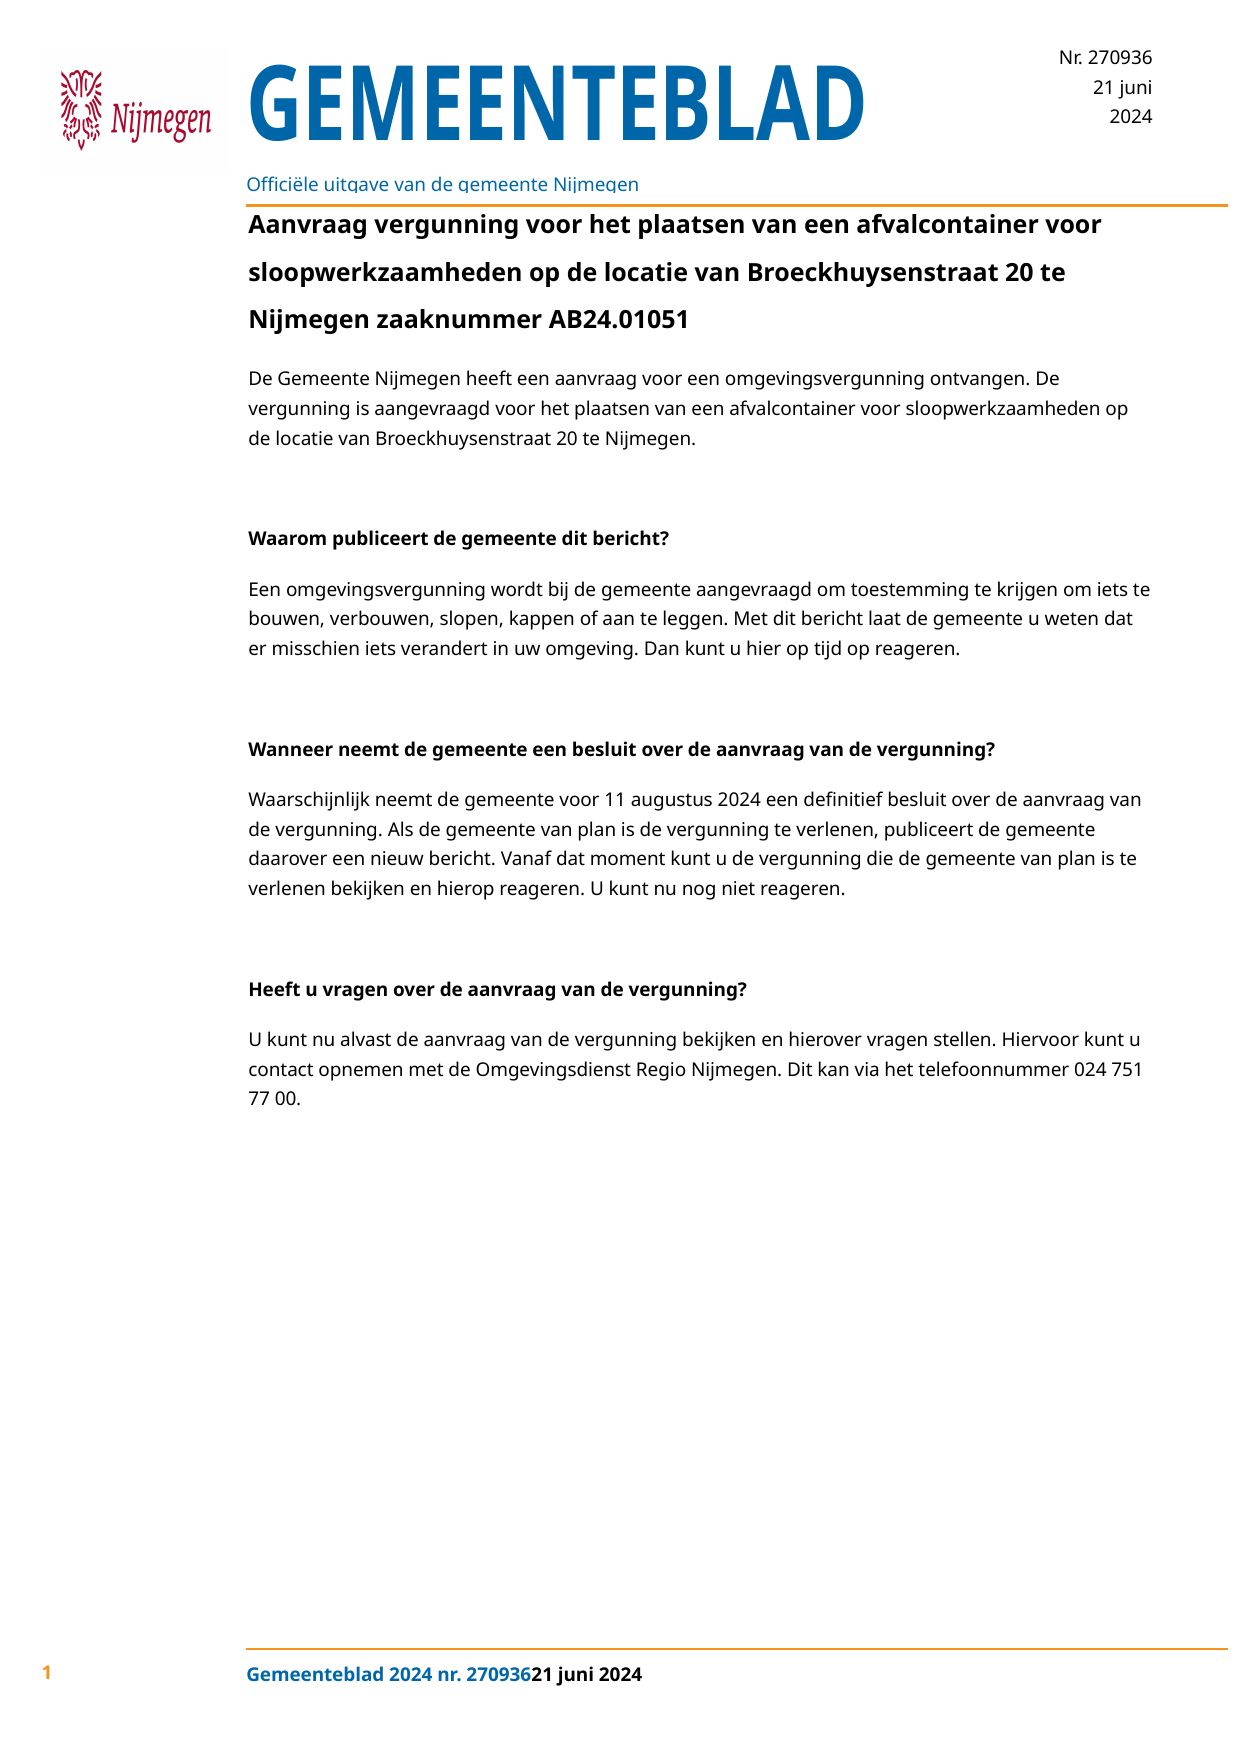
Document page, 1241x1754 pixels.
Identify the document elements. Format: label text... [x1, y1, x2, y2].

text Aanvraag vergunning voor het plaatsen van een afvalcontainer voor sloopwerkzaamheden op de locatie van Broeckhuysenstraat 20 te Nijmegen zaaknummer AB24.01051 [248, 207, 1152, 336]
text Wanneer neemt de gemeente een besluit over de aanvraag van de vergunning? [248, 736, 1152, 762]
text De Gemeente Nijmegen heeft een aanvraag voor een omgevingsvergunning ontvangen. De vergunning is aangevraagd voor het plaatsen van een afvalcontainer voor sloopwerkzaamheden op de locatie van Broeckhuysenstraat 20 te Nijmegen. [248, 366, 1152, 450]
picture [41, 47, 231, 172]
text Waarschijnlijk neemt de gemeente voor 11 augustus 2024 een definitief besluit over de aanvraag van de vergunning. Als de gemeente van plan is de vergunning te verlenen, publiceert de gemeente daarover een nieuw bericht. Vanaf dat moment kunt u de vergunning die de gemeente van plan is te verlenen bekijken en hierop reageren. U kunt nu nog niet reageren. [248, 786, 1152, 901]
text Heeft u vragen over de aanvraag van de vergunning? [248, 976, 1152, 1002]
text Waarom publiceert de gemeente dit bericht? [248, 526, 1152, 551]
text U kunt nu alvast de aanvraag van de vergunning bekijken en hierover vragen stellen. Hiervoor kunt u contact opnemen met de Omgevingsdienst Regio Nijmegen. Dit kan via het telefoonnummer 024 751 77 00. [248, 1026, 1152, 1111]
text Een omgevingsvergunning wordt bij de gemeente aangevraagd om toestemming te krijgen om iets te bouwen, verbouwen, slopen, kappen of aan te leggen. Met dit bericht laat de gemeente u weten dat er misschien iets verandert in uw omgeving. Dan kunt u hier op tijd op reageren. [248, 576, 1152, 661]
